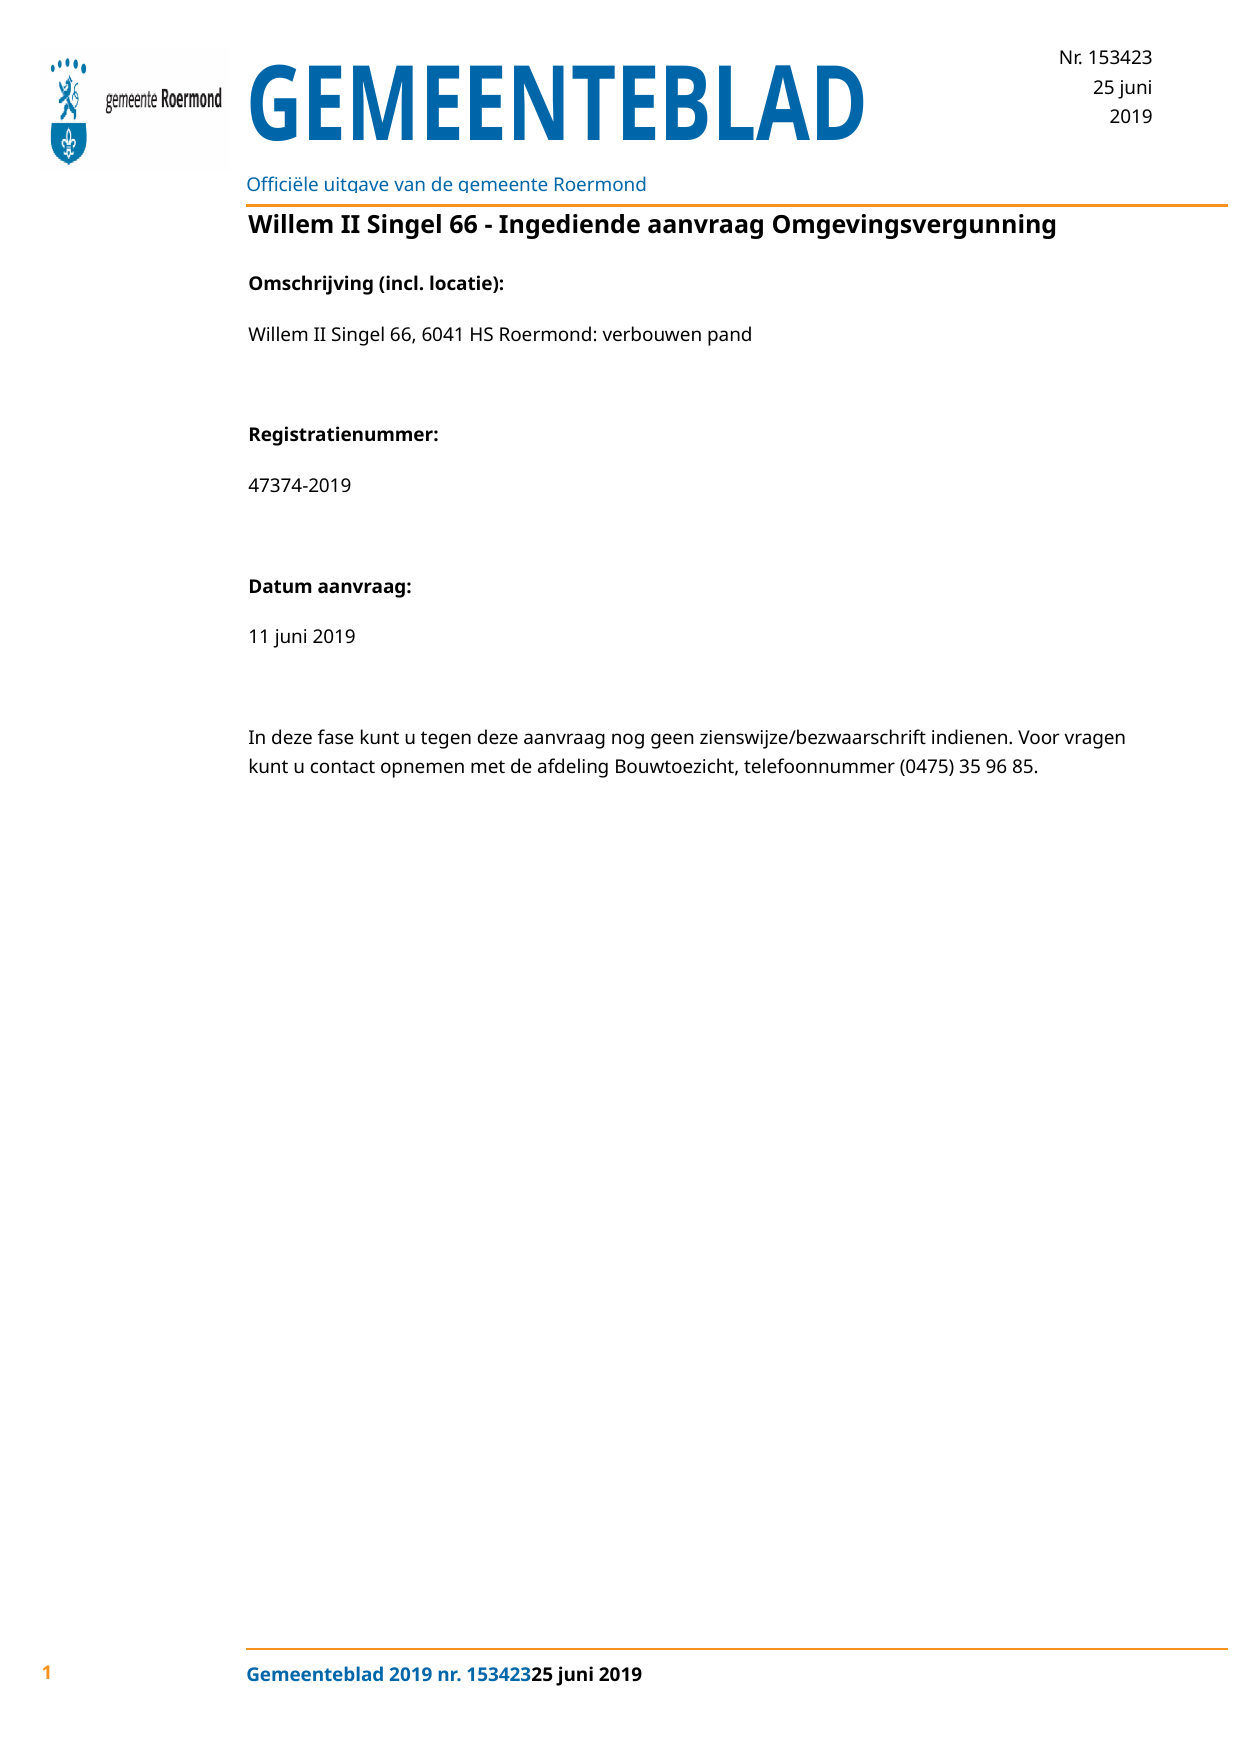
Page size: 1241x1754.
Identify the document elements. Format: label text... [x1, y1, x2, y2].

text Omschrijving (incl. locatie): [248, 270, 1152, 296]
text Willem II Singel 66, 6041 HS Roermond: verbouwen pand [248, 321, 1152, 346]
text Registratienummer: [248, 422, 1152, 447]
text In deze fase kunt u tegen deze aanvraag nog geen zienswijze/bezwaarschrift indienen. Voor vragen kunt u contact opnemen met de afdeling Bouwtoezicht, telefoonnummer (0475) 35 96 85. [248, 724, 1152, 779]
text 47374-2019 [248, 472, 1152, 498]
text Datum aanvraag: [248, 573, 1152, 598]
text Willem II Singel 66 - Ingediende aanvraag Omgevingsvergunning [248, 207, 1152, 241]
text 11 juni 2019 [248, 623, 1152, 649]
picture [41, 47, 231, 172]
